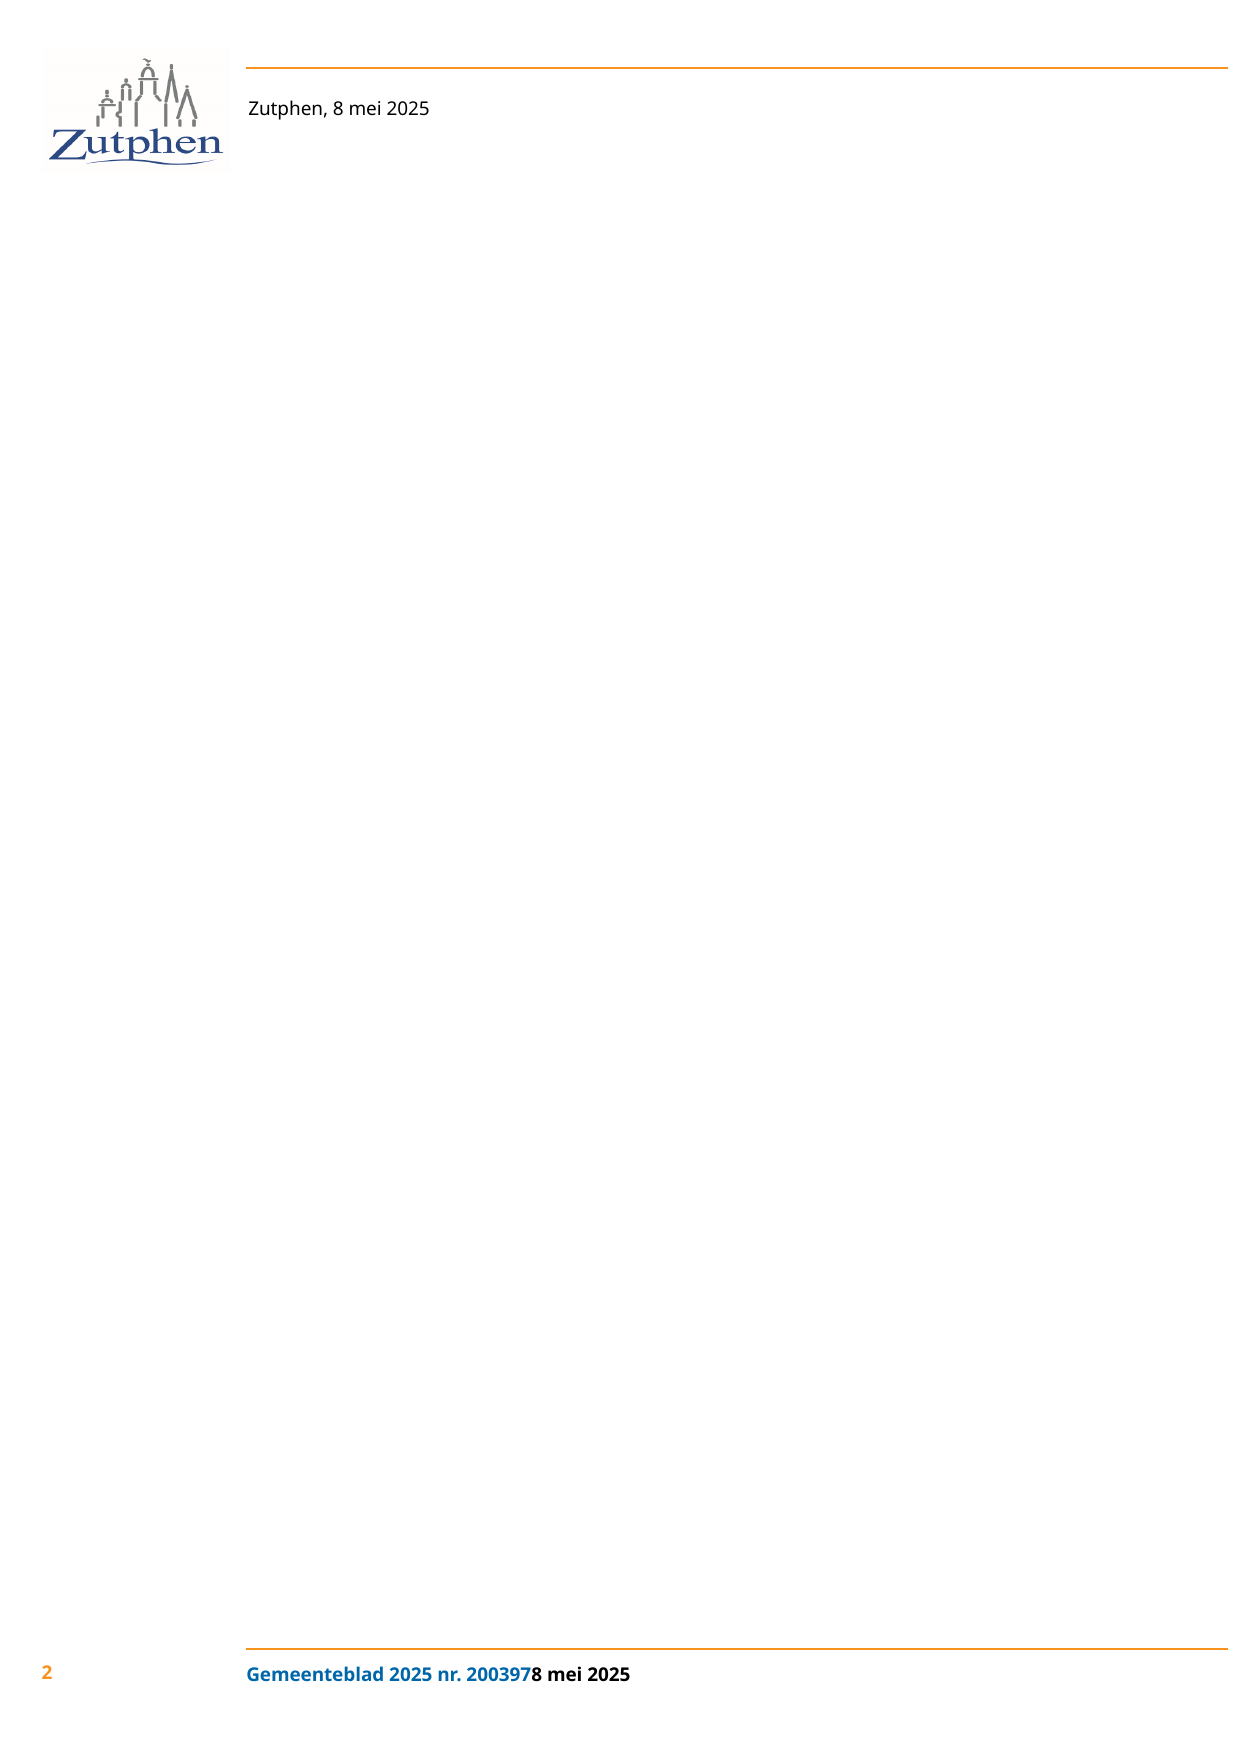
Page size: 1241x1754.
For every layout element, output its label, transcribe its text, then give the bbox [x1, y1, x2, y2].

picture [41, 47, 231, 172]
text Zutphen, 8 mei 2025 [248, 95, 1152, 121]
